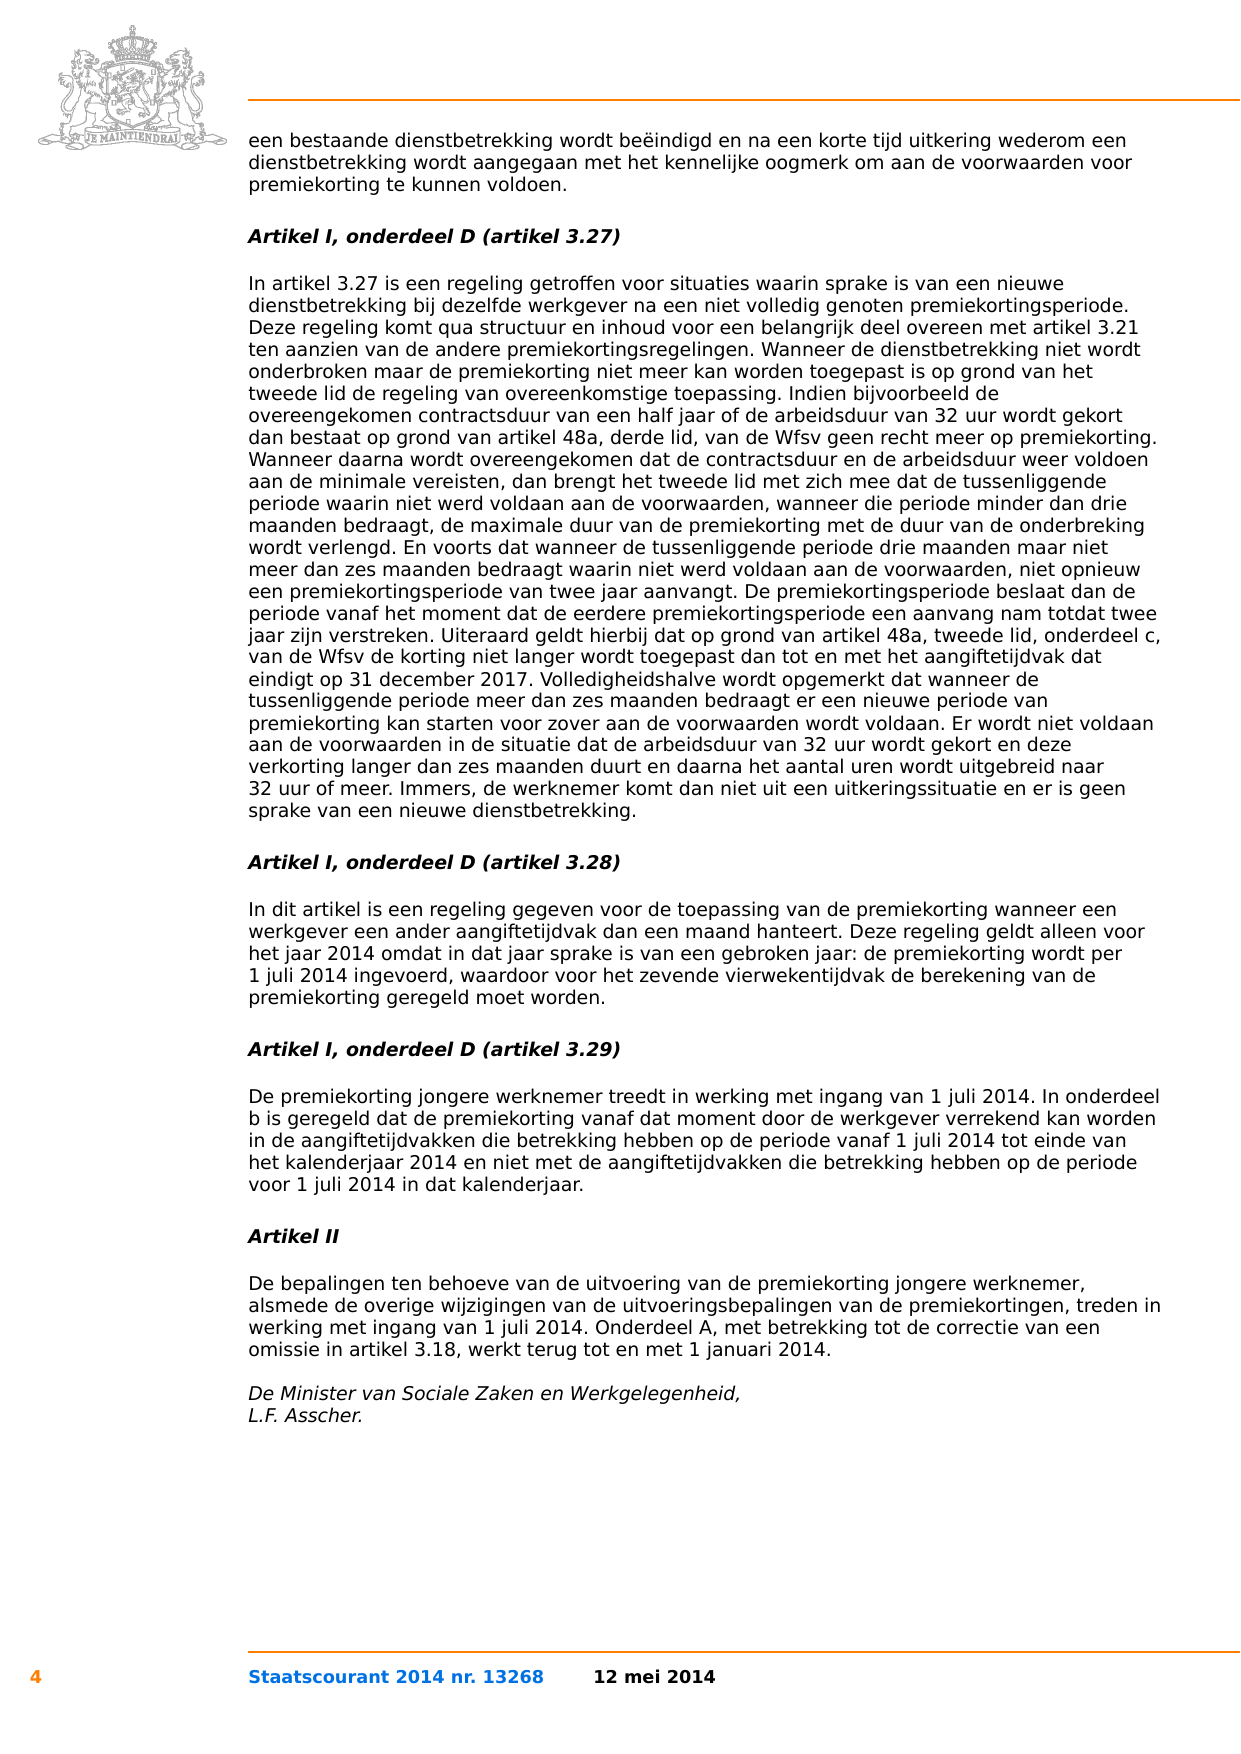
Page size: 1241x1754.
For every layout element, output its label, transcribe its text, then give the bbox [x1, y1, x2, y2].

subtitle Artikel I, onderdeel D (artikel 3.29) [248, 1039, 1163, 1061]
subtitle Artikel II [248, 1226, 1163, 1248]
subtitle Artikel I, onderdeel D (artikel 3.27) [248, 226, 1163, 248]
text In dit artikel is een regeling gegeven voor de toepassing van de premiekorting wanneer een werkgever een ander aangiftetijdvak dan een maand hanteert. Deze regeling geldt alleen voor het jaar 2014 omdat in dat jaar sprake is van een gebroken jaar: de premiekorting wordt per 1 juli 2014 ingevoerd, waardoor voor het zevende vierwekentijdvak de berekening van de premiekorting geregeld moet worden. [248, 899, 1163, 1009]
text De bepalingen ten behoeve van de uitvoering van de premiekorting jongere werknemer, alsmede de overige wijzigingen van de uitvoeringsbepalingen van de premiekortingen, treden in werking met ingang van 1 juli 2014. Onderdeel A, met betrekking tot de correctie van een omissie in artikel 3.18, werkt terug tot en met 1 januari 2014. [248, 1273, 1163, 1361]
text In artikel 3.27 is een regeling getroffen voor situaties waarin sprake is van een nieuwe dienstbetrekking bij dezelfde werkgever na een niet volledig genoten premiekortingsperiode. Deze regeling komt qua structuur en inhoud voor een belangrijk deel overeen met artikel 3.21 ten aanzien van de andere premiekortingsregelingen. Wanneer de dienstbetrekking niet wordt onderbroken maar de premiekorting niet meer kan worden toegepast is op grond van het tweede lid de regeling van overeenkomstige toepassing. Indien bijvoorbeeld de overeengekomen contractsduur van een half jaar of de arbeidsduur van 32 uur wordt gekort dan bestaat op grond van artikel 48a, derde lid, van de Wfsv geen recht meer op premiekorting. Wanneer daarna wordt overeengekomen dat de contractsduur en de arbeidsduur weer voldoen aan de minimale vereisten, dan brengt het tweede lid met zich mee dat de tussenliggende periode waarin niet werd voldaan aan de voorwaarden, wanneer die periode minder dan drie maanden bedraagt, de maximale duur van de premiekorting met de duur van de onderbreking wordt verlengd. En voorts dat wanneer de tussenliggende periode drie maanden maar niet meer dan zes maanden bedraagt waarin niet werd voldaan aan de voorwaarden, niet opnieuw een premiekortingsperiode van twee jaar aanvangt. De premiekortingsperiode beslaat dan de periode vanaf het moment dat de eerdere premiekortingsperiode een aanvang nam totdat twee jaar zijn verstreken. Uiteraard geldt hierbij dat op grond van artikel 48a, tweede lid, onderdeel c, van de Wfsv de korting niet langer wordt toegepast dan tot en met het aangiftetijdvak dat eindigt op 31 december 2017. Volledigheidshalve wordt opgemerkt dat wanneer de tussenliggende periode meer dan zes maanden bedraagt er een nieuwe periode van premiekorting kan starten voor zover aan de voorwaarden wordt voldaan. Er wordt niet voldaan aan de voorwaarden in de situatie dat de arbeidsduur van 32 uur wordt gekort en deze verkorting langer dan zes maanden duurt en daarna het aantal uren wordt uitgebreid naar 32 uur of meer. Immers, de werknemer komt dan niet uit een uitkeringssituatie en er is geen sprake van een nieuwe dienstbetrekking. [248, 273, 1163, 822]
picture [38, 25, 227, 150]
subtitle Artikel I, onderdeel D (artikel 3.28) [248, 852, 1163, 874]
text een bestaande dienstbetrekking wordt beëindigd en na een korte tijd uitkering wederom een dienstbetrekking wordt aangegaan met het kennelijke oogmerk om aan de voorwaarden voor premiekorting te kunnen voldoen. [248, 130, 1163, 196]
text De premiekorting jongere werknemer treedt in werking met ingang van 1 juli 2014. In onderdeel b is geregeld dat de premiekorting vanaf dat moment door de werkgever verrekend kan worden in de aangiftetijdvakken die betrekking hebben op de periode vanaf 1 juli 2014 tot einde van het kalenderjaar 2014 en niet met de aangiftetijdvakken die betrekking hebben op de periode voor 1 juli 2014 in dat kalenderjaar. [248, 1086, 1163, 1196]
text De Minister van Sociale Zaken en Werkgelegenheid, L.F. Asscher. [248, 1383, 1163, 1427]
